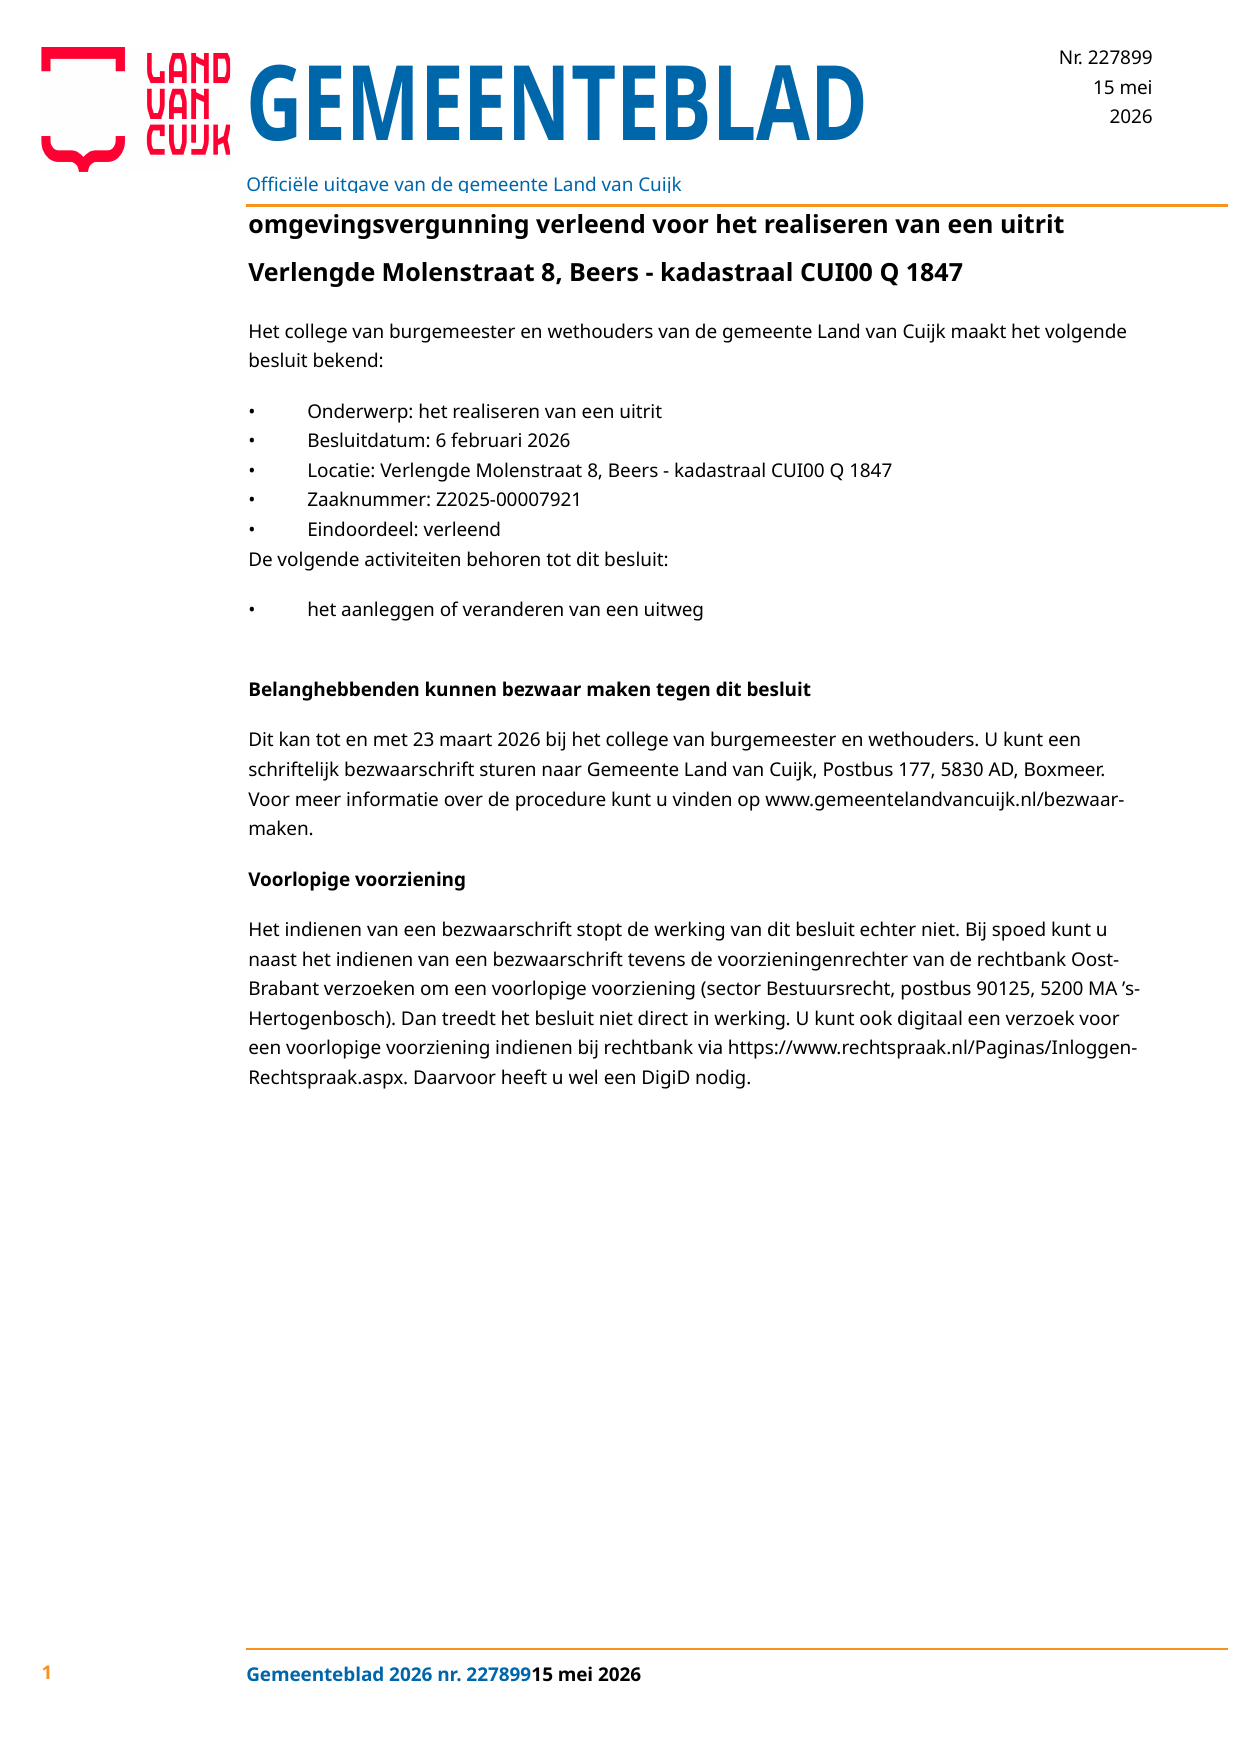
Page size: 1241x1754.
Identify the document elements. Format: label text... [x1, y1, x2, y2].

text Belanghebbenden kunnen bezwaar maken tegen dit besluit [248, 676, 1152, 702]
list Eindoordeel: verleend [248, 516, 1152, 542]
picture [41, 47, 231, 172]
text De volgende activiteiten behoren tot dit besluit: [248, 546, 1152, 572]
list Besluitdatum: 6 februari 2026 [248, 427, 1152, 453]
text Voorlopige voorziening [248, 866, 1152, 892]
text Het college van burgemeester en wethouders van de gemeente Land van Cuijk maakt het volgende besluit bekend: [248, 318, 1152, 373]
text Dit kan tot en met 23 maart 2026 bij het college van burgemeester en wethouders. U kunt een schriftelijk bezwaarschrift sturen naar Gemeente Land van Cuijk, Postbus 177, 5830 AD, Boxmeer. Voor meer informatie over de procedure kunt u vinden op www.gemeentelandvancuijk.nl/bezwaar-maken. [248, 727, 1152, 841]
text omgevingsvergunning verleend voor het realiseren van een uitrit Verlengde Molenstraat 8, Beers - kadastraal CUI00 Q 1847 [248, 207, 1152, 288]
list Locatie: Verlengde Molenstraat 8, Beers - kadastraal CUI00 Q 1847 [248, 457, 1152, 483]
text Het indienen van een bezwaarschrift stopt de werking van dit besluit echter niet. Bij spoed kunt u naast het indienen van een bezwaarschrift tevens de voorzieningenrechter van de rechtbank Oost-Brabant verzoeken om een voorlopige voorziening (sector Bestuursrecht, postbus 90125, 5200 MA ’s-Hertogenbosch). Dan treedt het besluit niet direct in werking. U kunt ook digitaal een verzoek voor een voorlopige voorziening indienen bij rechtbank via https://www.rechtspraak.nl/Paginas/Inloggen-Rechtspraak.aspx. Daarvoor heeft u wel een DigiD nodig. [248, 916, 1152, 1090]
list het aanleggen of veranderen van een uitweg [248, 596, 1152, 622]
list Zaaknummer: Z2025-00007921 [248, 487, 1152, 512]
list Onderwerp: het realiseren van een uitrit [248, 398, 1152, 424]
